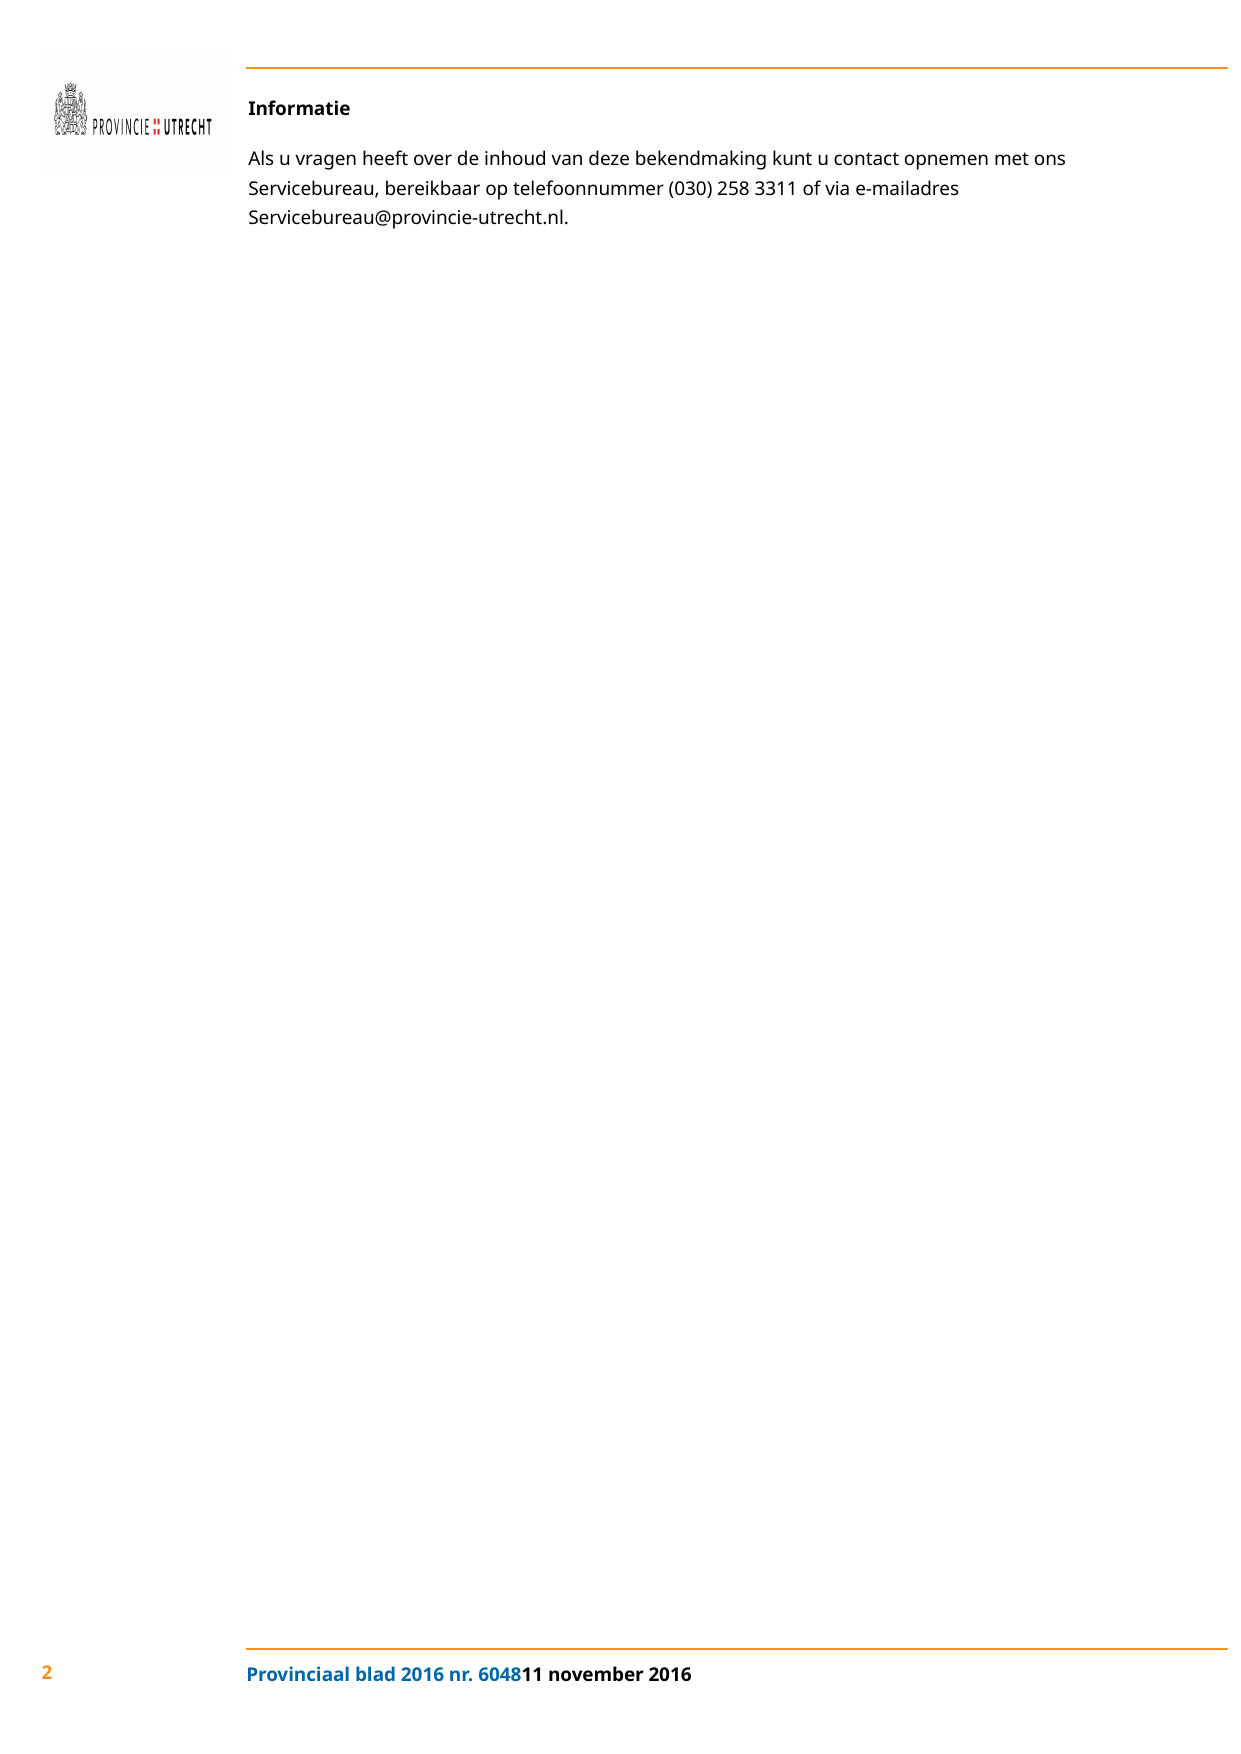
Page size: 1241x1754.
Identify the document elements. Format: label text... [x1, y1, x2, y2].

text Informatie [248, 95, 1152, 121]
text Als u vragen heeft over de inhoud van deze bekendmaking kunt u contact opnemen met ons Servicebureau, bereikbaar op telefoonnummer (030) 258 3311 of via e-mailadres Servicebureau@provincie-utrecht.nl. [248, 145, 1152, 230]
picture [41, 47, 231, 172]
